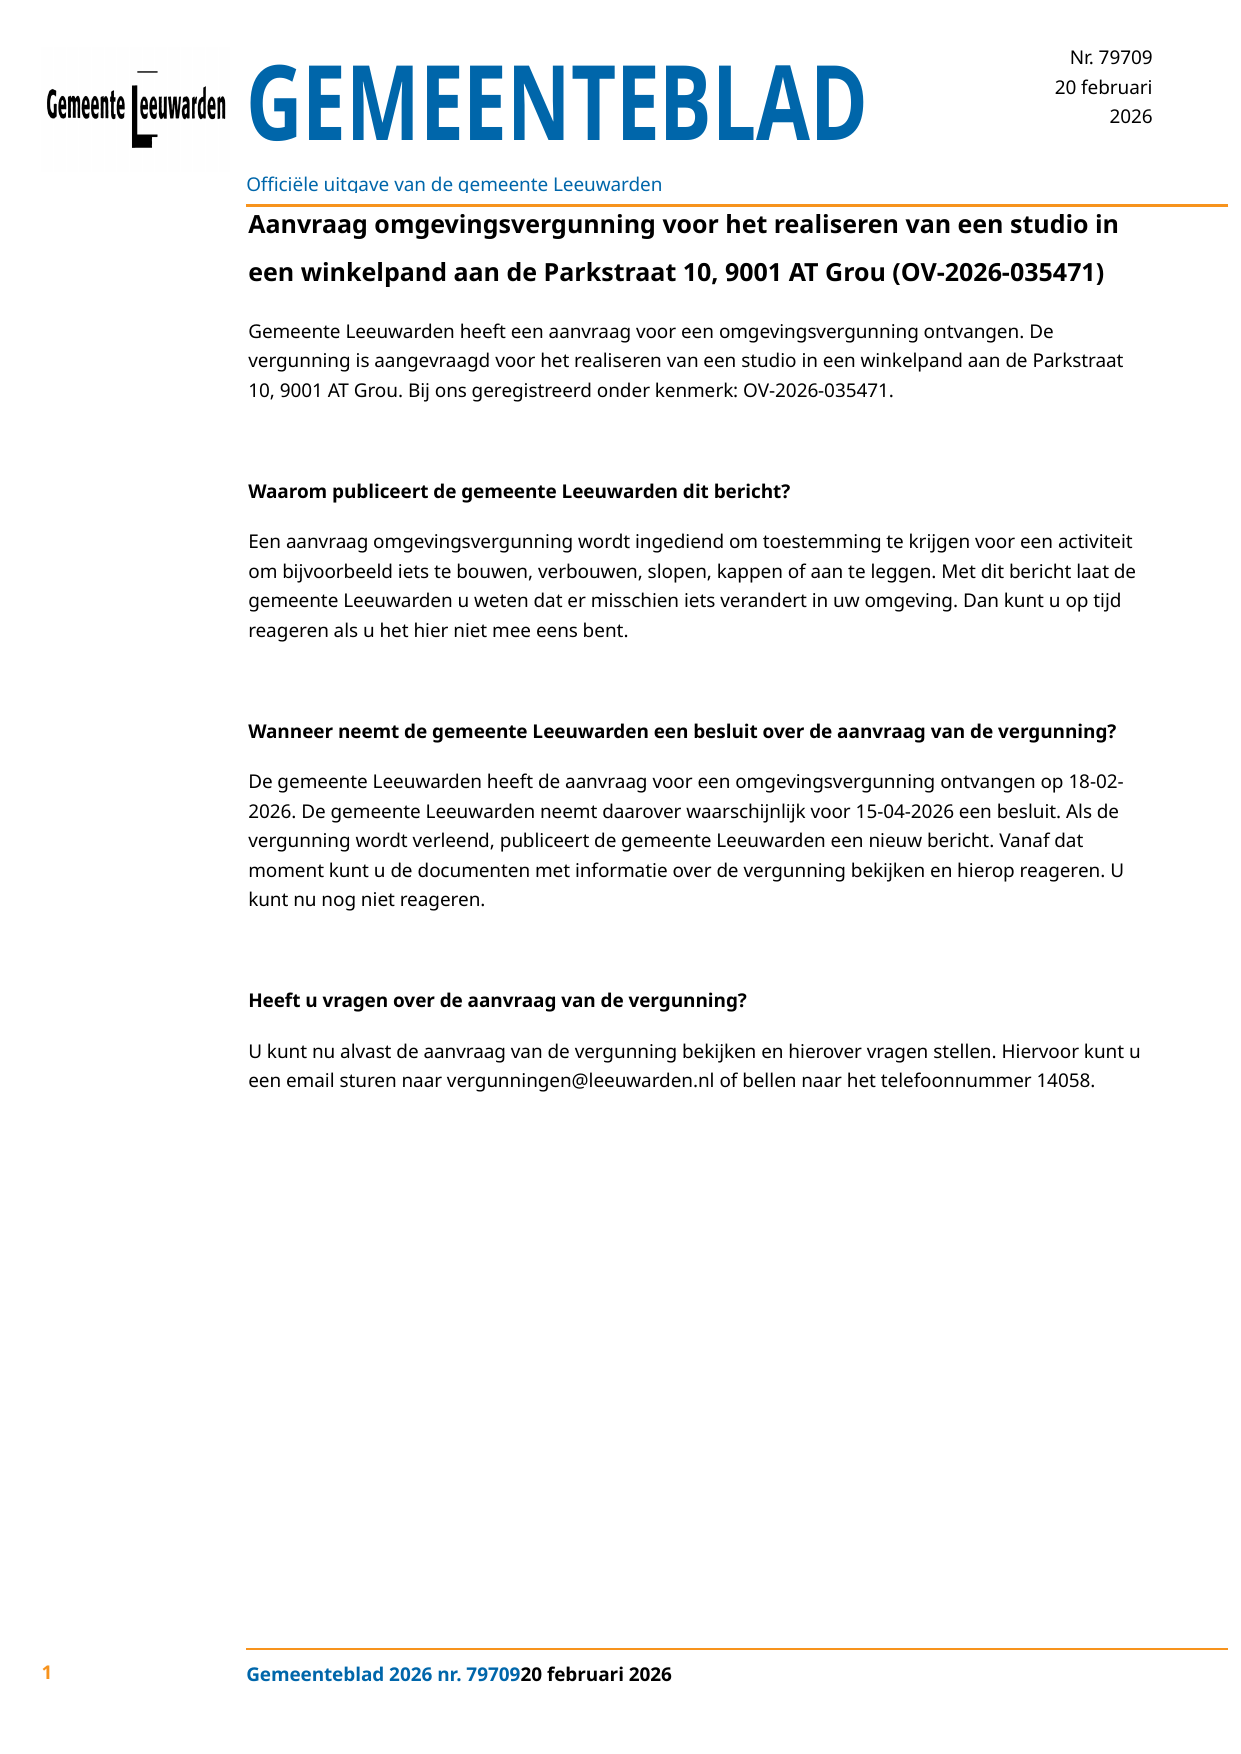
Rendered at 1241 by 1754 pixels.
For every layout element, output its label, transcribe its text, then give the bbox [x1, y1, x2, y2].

text Aanvraag omgevingsvergunning voor het realiseren van een studio in een winkelpand aan de Parkstraat 10, 9001 AT Grou (OV-2026-035471) [248, 207, 1152, 288]
text Waarom publiceert de gemeente Leeuwarden dit bericht? [248, 478, 1152, 504]
text Gemeente Leeuwarden heeft een aanvraag voor een omgevingsvergunning ontvangen. De vergunning is aangevraagd voor het realiseren van een studio in een winkelpand aan de Parkstraat 10, 9001 AT Grou. Bij ons geregistreerd onder kenmerk: OV-2026-035471. [248, 318, 1152, 403]
text De gemeente Leeuwarden heeft de aanvraag voor een omgevingsvergunning ontvangen op 18-02-2026. De gemeente Leeuwarden neemt daarover waarschijnlijk voor 15-04-2026 een besluit. Als de vergunning wordt verleend, publiceert de gemeente Leeuwarden een nieuw bericht. Vanaf dat moment kunt u de documenten met informatie over de vergunning bekijken en hierop reageren. U kunt nu nog niet reageren. [248, 768, 1152, 912]
text Een aanvraag omgevingsvergunning wordt ingediend om toestemming te krijgen voor een activiteit om bijvoorbeeld iets te bouwen, verbouwen, slopen, kappen of aan te leggen. Met dit bericht laat de gemeente Leeuwarden u weten dat er misschien iets verandert in uw omgeving. Dan kunt u op tijd reageren als u het hier niet mee eens bent. [248, 528, 1152, 643]
text Wanneer neemt de gemeente Leeuwarden een besluit over de aanvraag van de vergunning? [248, 718, 1152, 744]
picture [41, 47, 231, 172]
text U kunt nu alvast de aanvraag van de vergunning bekijken en hierover vragen stellen. Hiervoor kunt u een email sturen naar vergunningen@leeuwarden.nl of bellen naar het telefoonnummer 14058. [248, 1038, 1152, 1093]
text Heeft u vragen over de aanvraag van de vergunning? [248, 987, 1152, 1013]
